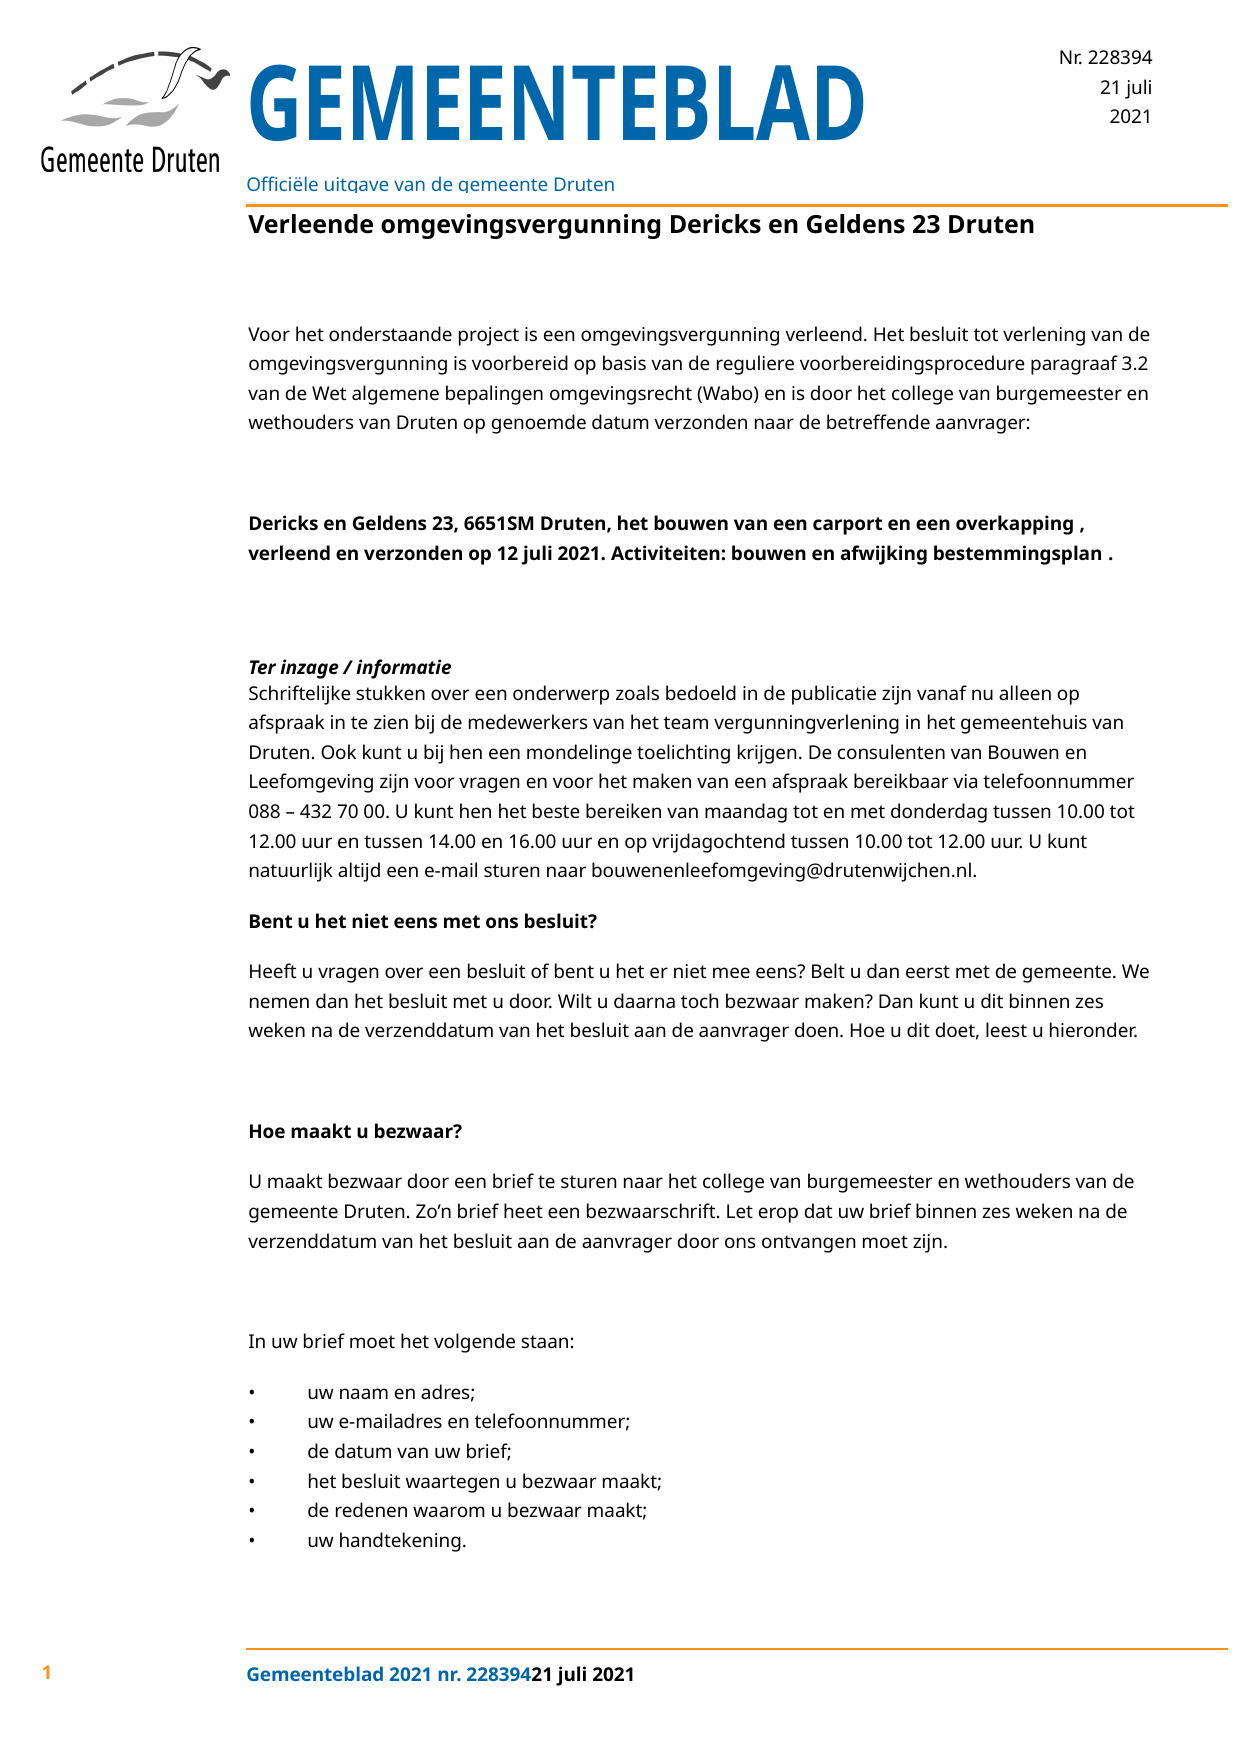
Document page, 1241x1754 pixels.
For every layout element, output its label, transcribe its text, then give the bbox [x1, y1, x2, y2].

text Verleende omgevingsvergunning Dericks en Geldens 23 Druten [248, 207, 1152, 241]
list uw handtekening. [248, 1527, 1152, 1553]
list de datum van uw brief; [248, 1438, 1152, 1464]
list uw naam en adres; [248, 1379, 1152, 1405]
text U maakt bezwaar door een brief te sturen naar het college van burgemeester en wethouders van de gemeente Druten. Zo’n brief heet een bezwaarschrift. Let erop dat uw brief binnen zes weken na de verzenddatum van het besluit aan de aanvrager door ons ontvangen moet zijn. [248, 1169, 1152, 1254]
list de redenen waarom u bezwaar maakt; [248, 1497, 1152, 1523]
picture [41, 47, 231, 172]
text Hoe maakt u bezwaar? [248, 1118, 1152, 1144]
list het besluit waartegen u bezwaar maakt; [248, 1468, 1152, 1494]
text Ter inzage / informatie [248, 654, 1152, 680]
text Voor het onderstaande project is een omgevingsvergunning verleend. Het besluit tot verlening van de omgevingsvergunning is voorbereid op basis van de reguliere voorbereidingsprocedure paragraaf 3.2 van de Wet algemene bepalingen omgevingsrecht (Wabo) en is door het college van burgemeester en wethouders van Druten op genoemde datum verzonden naar de betreffende aanvrager: [248, 321, 1152, 435]
text In uw brief moet het volgende staan: [248, 1329, 1152, 1354]
text Schriftelijke stukken over een onderwerp zoals bedoeld in de publicatie zijn vanaf nu alleen op afspraak in te zien bij de medewerkers van het team vergunningverlening in het gemeentehuis van Druten. Ook kunt u bij hen een mondelinge toelichting krijgen. De consulenten van Bouwen en Leefomgeving zijn voor vragen en voor het maken van een afspraak bereikbaar via telefoonnummer 088 – 432 70 00. U kunt hen het beste bereiken van maandag tot en met donderdag tussen 10.00 tot 12.00 uur en tussen 14.00 en 16.00 uur en op vrijdagochtend tussen 10.00 tot 12.00 uur. U kunt natuurlijk altijd een e-mail sturen naar bouwenenleefomgeving@drutenwijchen.nl. [248, 680, 1152, 883]
text Bent u het niet eens met ons besluit? [248, 908, 1152, 934]
list uw e-mailadres en telefoonnummer; [248, 1409, 1152, 1434]
text Heeft u vragen over een besluit of bent u het er niet mee eens? Belt u dan eerst met de gemeente. We nemen dan het besluit met u door. Wilt u daarna toch bezwaar maken? Dan kunt u dit binnen zes weken na de verzenddatum van het besluit aan de aanvrager doen. Hoe u dit doet, leest u hieronder. [248, 958, 1152, 1043]
text Dericks en Geldens 23, 6651SM Druten, het bouwen van een carport en een overkapping , verleend en verzonden op 12 juli 2021. Activiteiten: bouwen en afwijking bestemmingsplan . [248, 510, 1152, 566]
